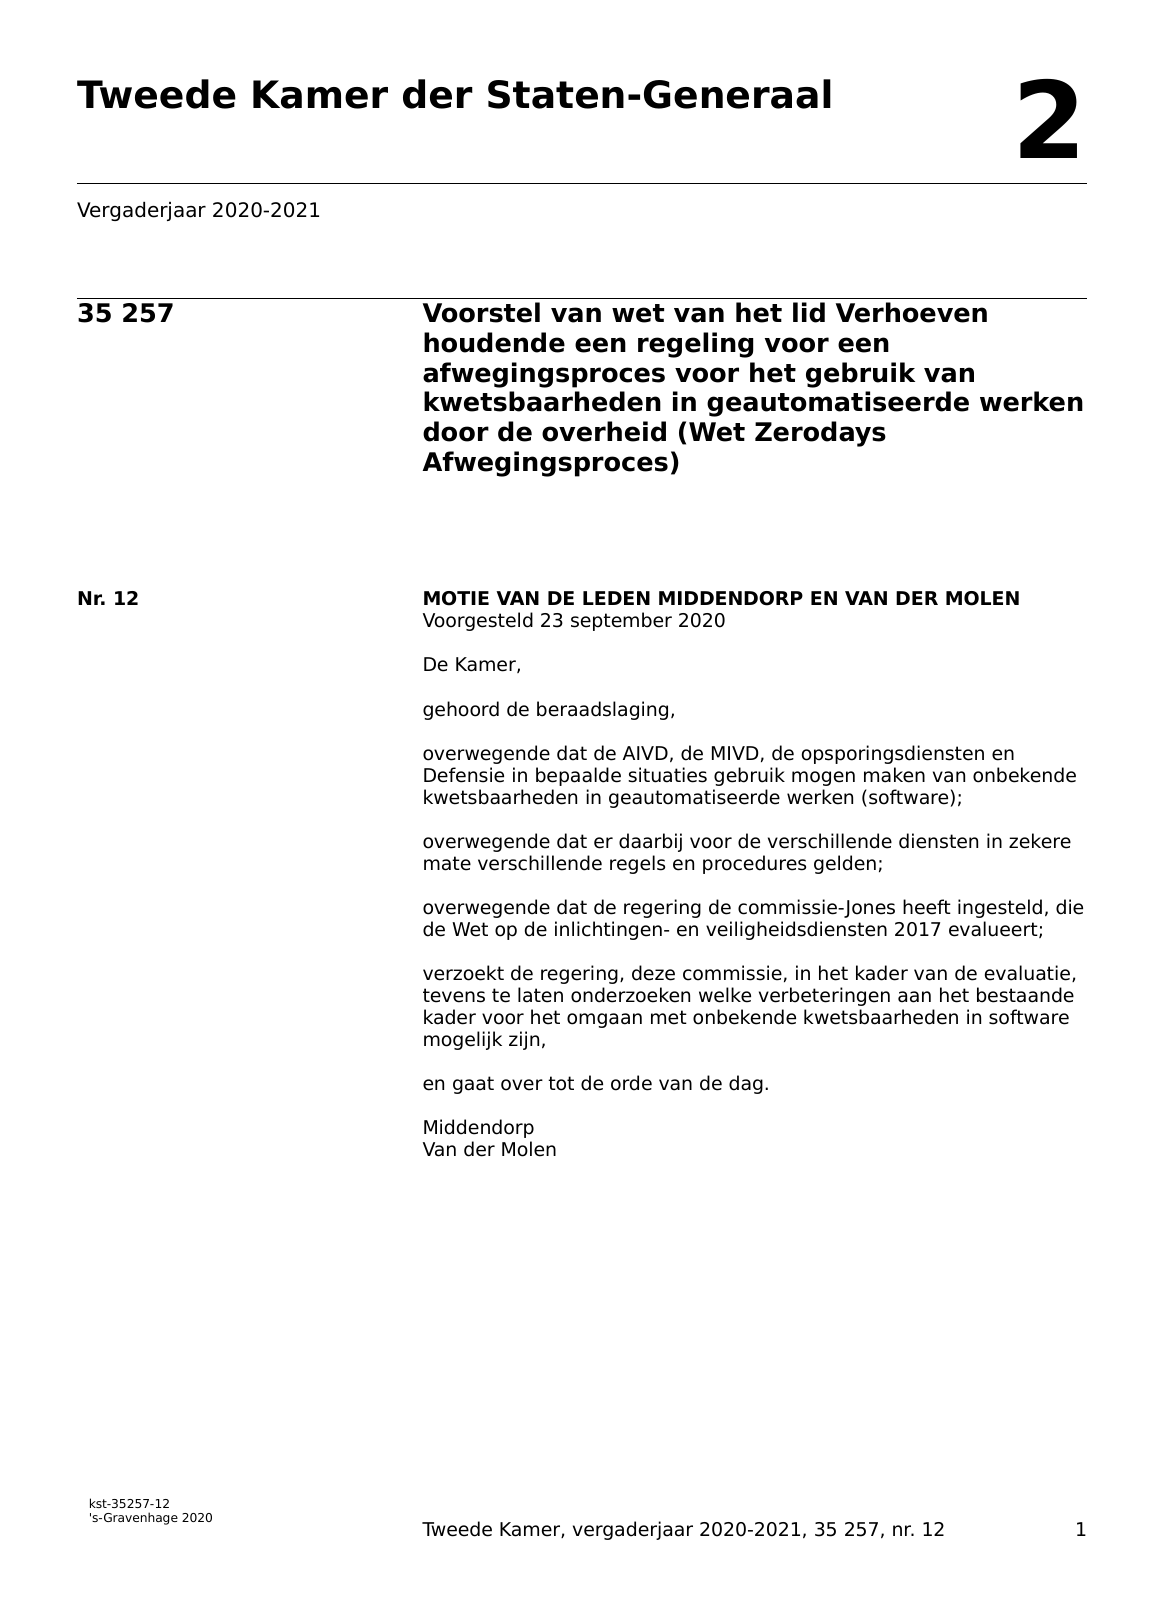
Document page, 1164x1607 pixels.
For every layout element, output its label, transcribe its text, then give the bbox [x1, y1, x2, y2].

text Voorgesteld 23 september 2020 [422, 610, 1087, 632]
text verzoekt de regering, deze commissie, in het kader van de evaluatie, tevens te laten onderzoeken welke verbeteringen aan het bestaande kader voor het omgaan met onbekende kwetsbaarheden in software mogelijk zijn, [422, 963, 1087, 1051]
text De Kamer, [422, 654, 1087, 676]
subtitle Nr. 12 MOTIE VAN DE LEDEN MIDDENDORP EN VAN DER MOLEN [77, 588, 1087, 610]
table_header 2 [886, 59, 1087, 183]
subtitle 35 257 Voorstel van wet van het lid Verhoeven houdende een regeling voor een afwegingsproces voor het gebruik van kwetsbaarheden in geautomatiseerde werken door de overheid (Wet Zerodays Afwegingsproces) [77, 299, 1087, 477]
text overwegende dat de regering de commissie-Jones heeft ingesteld, die de Wet op de inlichtingen- en veiligheidsdiensten 2017 evalueert; [422, 897, 1087, 941]
text Middendorp [422, 1117, 1087, 1139]
table_cell Vergaderjaar 2020-2021 [77, 184, 1087, 298]
table_header Tweede Kamer der Staten-Generaal [77, 59, 886, 183]
text kst-35257-12 [88, 1497, 323, 1511]
text en gaat over tot de orde van de dag. [422, 1073, 1087, 1095]
text overwegende dat de AIVD, de MIVD, de opsporingsdiensten en Defensie in bepaalde situaties gebruik mogen maken van onbekende kwetsbaarheden in geautomatiseerde werken (software); [422, 743, 1087, 808]
text Van der Molen [422, 1139, 1087, 1161]
text gehoord de beraadslaging, [422, 698, 1087, 720]
text overwegende dat er daarbij voor de verschillende diensten in zekere mate verschillende regels en procedures gelden; [422, 831, 1087, 875]
text 's-Gravenhage 2020 [88, 1511, 323, 1525]
